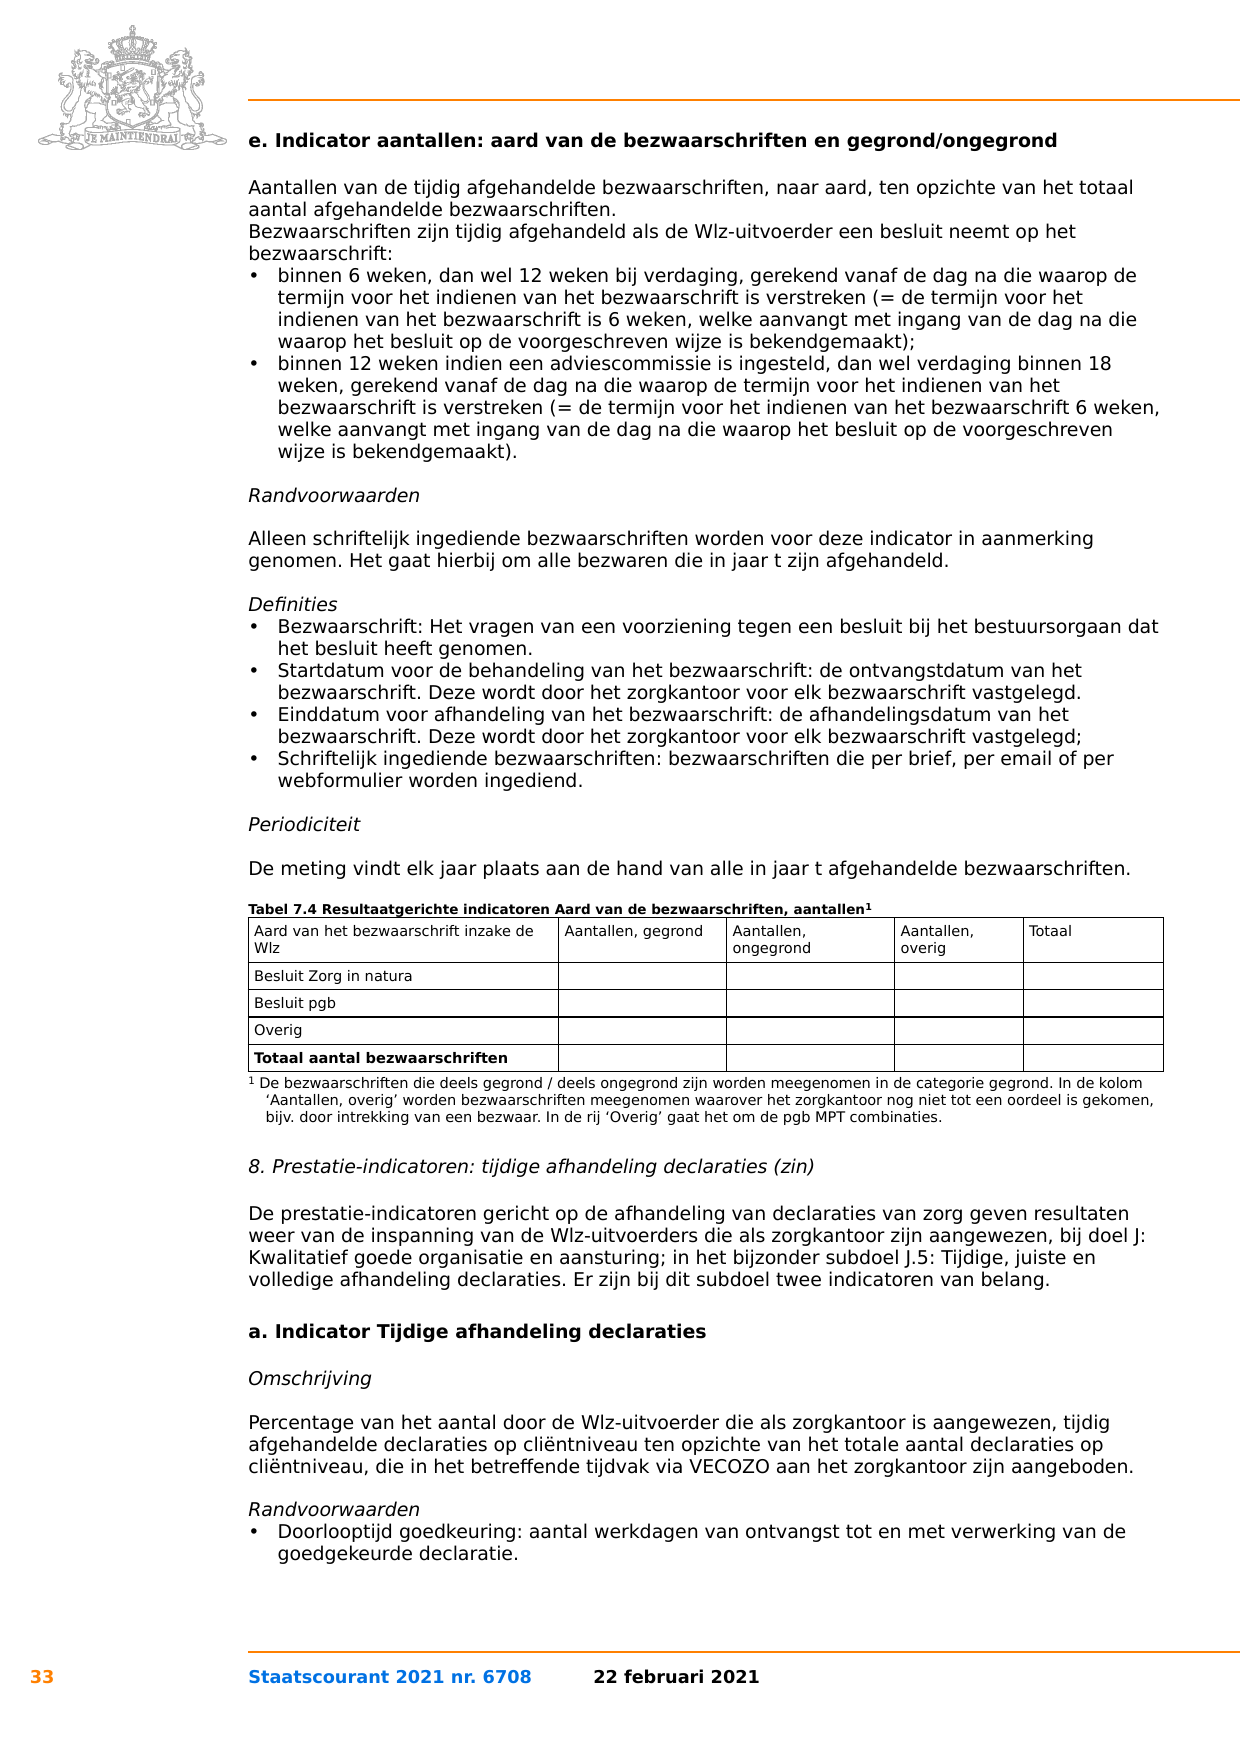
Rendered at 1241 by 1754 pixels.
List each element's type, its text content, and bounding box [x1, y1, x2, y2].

text • Bezwaarschrift: Het vragen van een voorziening tegen een besluit bij het bestuursorgaan dat het besluit heeft genomen. [248, 616, 1163, 660]
table_header Tabel 7.4 Resultaatgerichte indicatoren Aard van de bezwaarschriften, aantallen1 [248, 902, 1163, 917]
table_cell Overig [249, 1018, 558, 1044]
table_cell [727, 1018, 894, 1044]
table_cell [895, 1045, 1023, 1071]
text • binnen 6 weken, dan wel 12 weken bij verdaging, gerekend vanaf de dag na die waarop de termijn voor het indienen van het bezwaarschrift is verstreken (= de termijn voor het indienen van het bezwaarschrift is 6 weken, welke aanvangt met ingang van de dag na die waarop het besluit op de voorgeschreven wijze is bekendgemaakt); [248, 265, 1163, 353]
table_cell Totaal aantal bezwaarschriften [249, 1045, 558, 1071]
text • binnen 12 weken indien een adviescommissie is ingesteld, dan wel verdaging binnen 18 weken, gerekend vanaf de dag na die waarop de termijn voor het indienen van het bezwaarschrift is verstreken (= de termijn voor het indienen van het bezwaarschrift 6 weken, welke aanvangt met ingang van de dag na die waarop het besluit op de voorgeschreven wijze is bekendgemaakt). [248, 353, 1163, 463]
text De meting vindt elk jaar plaats aan de hand van alle in jaar t afgehandelde bezwaarschriften. [248, 858, 1163, 880]
text • Startdatum voor de behandeling van het bezwaarschrift: de ontvangstdatum van het bezwaarschrift. Deze wordt door het zorgkantoor voor elk bezwaarschrift vastgelegd. [248, 660, 1163, 704]
table_cell [895, 963, 1023, 989]
table_cell [1024, 1045, 1163, 1071]
subtitle Randvoorwaarden [248, 1499, 1163, 1521]
table_cell [1024, 1018, 1163, 1044]
text • Doorlooptijd goedkeuring: aantal werkdagen van ontvangst tot en met verwerking van de goedgekeurde declaratie. [248, 1521, 1163, 1565]
text Alleen schriftelijk ingediende bezwaarschriften worden voor deze indicator in aanmerking genomen. Het gaat hierbij om alle bezwaren die in jaar t zijn afgehandeld. [248, 528, 1163, 572]
subtitle 8. Prestatie-indicatoren: tijdige afhandeling declaraties (zin) [248, 1156, 1163, 1178]
subtitle Periodiciteit [248, 814, 1163, 836]
table_cell Besluit pgb [249, 990, 558, 1016]
text • Schriftelijk ingediende bezwaarschriften: bezwaarschriften die per brief, per email of per webformulier worden ingediend. [248, 748, 1163, 792]
table_cell [559, 1018, 726, 1044]
subtitle Definities [248, 594, 1163, 616]
table_cell 1 De bezwaarschriften die deels gegrond / deels ongegrond zijn worden meegenomen in de categorie gegrond. In de kolom ‘Aantallen, overig’ worden bezwaarschriften meegenomen waarover het zorgkantoor nog niet tot een oordeel is gekomen, bijv. door intrekking van een bezwaar. In de rij ‘Overig’ gaat het om de pgb MPT combinaties. [248, 1072, 1163, 1126]
text Aantallen van de tijdig afgehandelde bezwaarschriften, naar aard, ten opzichte van het totaal aantal afgehandelde bezwaarschriften. [248, 177, 1163, 221]
subtitle Randvoorwaarden [248, 484, 1163, 506]
table_cell [727, 963, 894, 989]
table_cell [895, 990, 1023, 1016]
table_cell [1024, 963, 1163, 989]
table_cell [895, 1018, 1023, 1044]
table_cell [1024, 990, 1163, 1016]
table_cell Aantallen, gegrond [559, 918, 726, 962]
table_cell [559, 990, 726, 1016]
text • Einddatum voor afhandeling van het bezwaarschrift: de afhandelingsdatum van het bezwaarschrift. Deze wordt door het zorgkantoor voor elk bezwaarschrift vastgelegd; [248, 704, 1163, 748]
picture [38, 25, 227, 150]
text Percentage van het aantal door de Wlz-uitvoerder die als zorgkantoor is aangewezen, tijdig afgehandelde declaraties op cliëntniveau ten opzichte van het totale aantal declaraties op cliëntniveau, die in het betreffende tijdvak via VECOZO aan het zorgkantoor zijn aangeboden. [248, 1412, 1163, 1477]
table_cell Aantallen, ongegrond [727, 918, 894, 962]
text Bezwaarschriften zijn tijdig afgehandeld als de Wlz-uitvoerder een besluit neemt op het bezwaarschrift: [248, 221, 1163, 265]
table_cell [559, 1045, 726, 1071]
text De prestatie-indicatoren gericht op de afhandeling van declaraties van zorg geven resultaten weer van de inspanning van de Wlz-uitvoerders die als zorgkantoor zijn aangewezen, bij doel J: Kwalitatief goede organisatie en aansturing; in het bijzonder subdoel J.5: Tijdige, juiste en volledige afhandeling declaraties. Er zijn bij dit subdoel twee indicatoren van belang. [248, 1203, 1163, 1291]
table_cell Aard van het bezwaarschrift inzake de Wlz [249, 918, 558, 962]
table_cell [559, 963, 726, 989]
table_cell [727, 990, 894, 1016]
subtitle Omschrijving [248, 1368, 1163, 1390]
table_cell Totaal [1024, 918, 1163, 962]
table_cell Aantallen, overig [895, 918, 1023, 962]
table_cell Besluit Zorg in natura [249, 963, 558, 989]
subtitle e. Indicator aantallen: aard van de bezwaarschriften en gegrond/ongegrond [248, 130, 1163, 152]
table_cell [727, 1045, 894, 1071]
subtitle a. Indicator Tijdige afhandeling declaraties [248, 1321, 1163, 1343]
